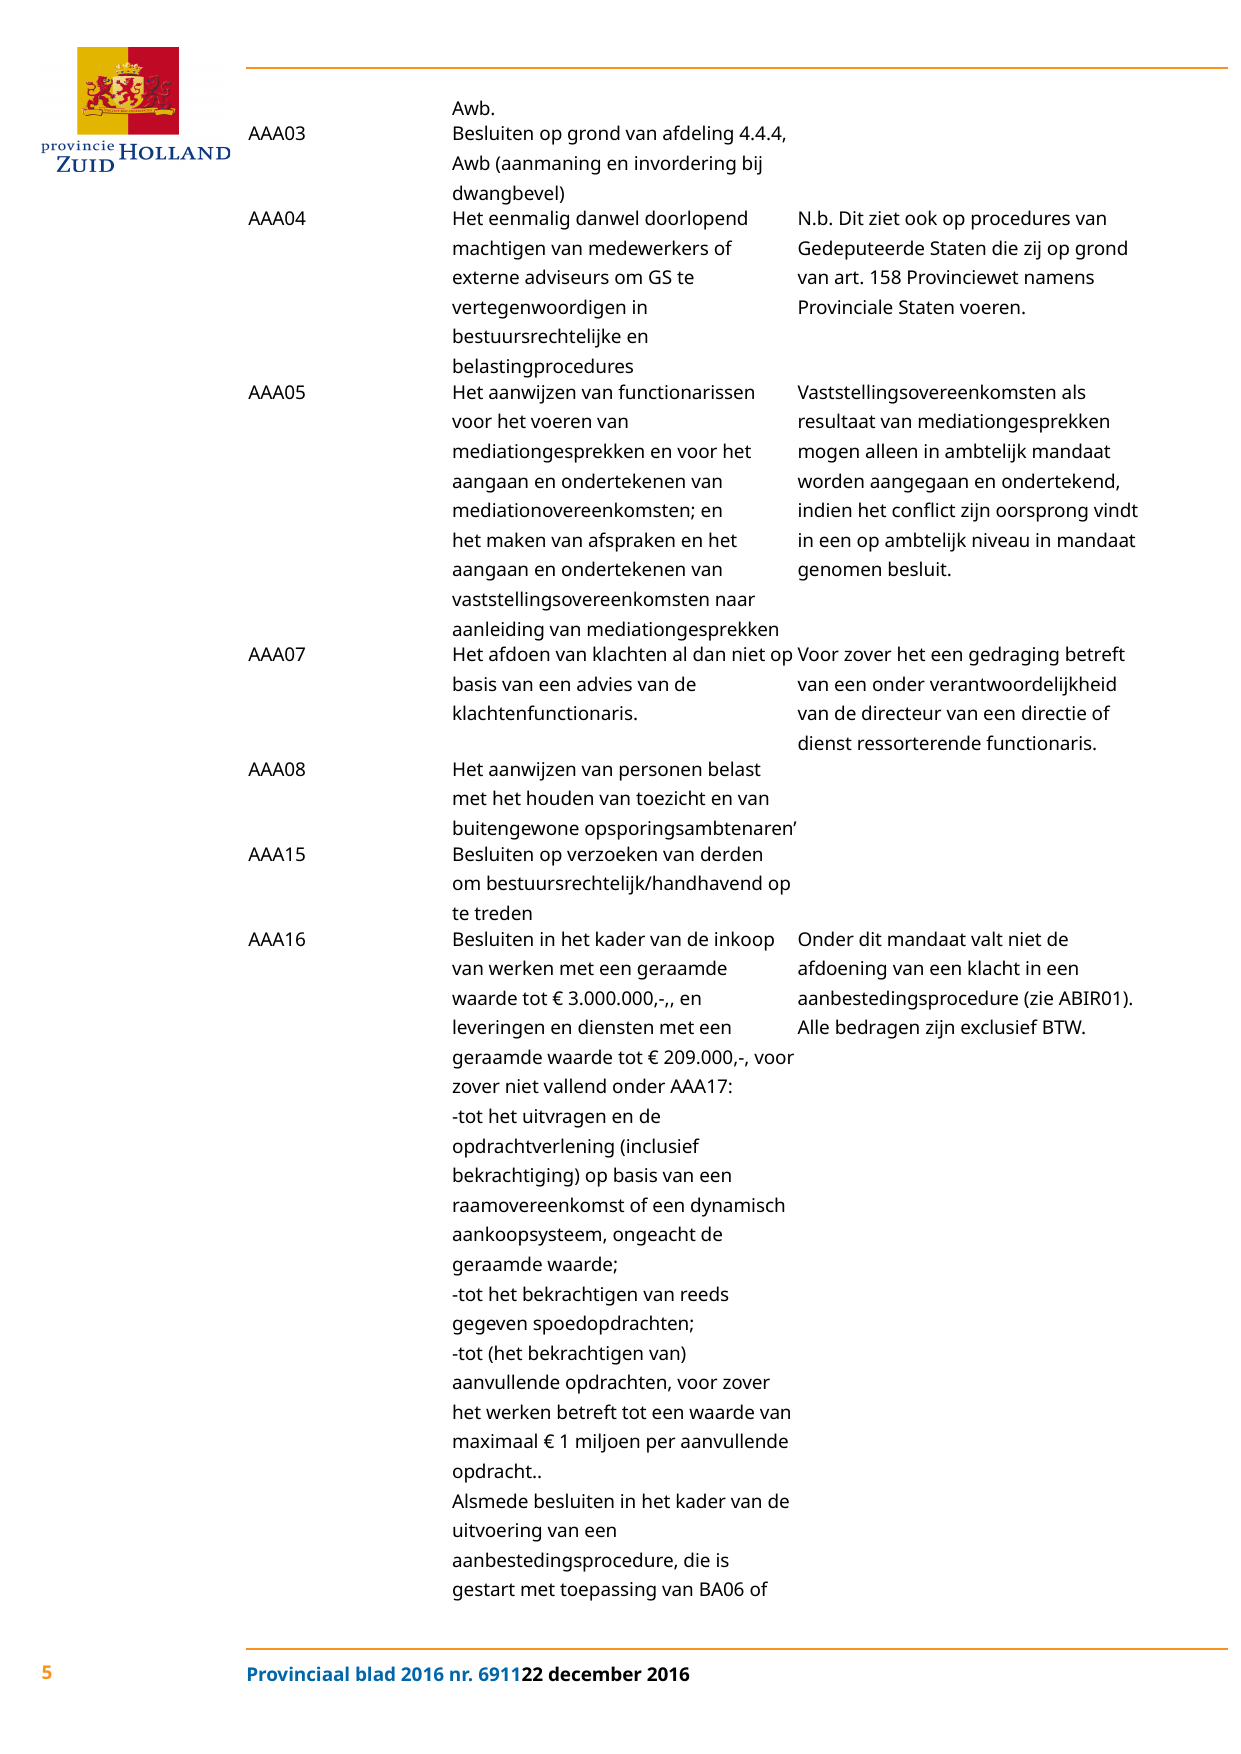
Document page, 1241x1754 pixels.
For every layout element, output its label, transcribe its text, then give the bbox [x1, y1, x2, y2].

table_cell Besluiten in het kader van de inkoop van werken met een geraamde waarde tot € 3.000.000,-,, en leveringen en diensten met een geraamde waarde tot € 209.000,-, voor zover niet vallend onder AAA17: -tot het uitvragen en de opdrachtverlening (inclusief bekrachtiging) op basis van een raamovereenkomst of een dynamisch aankoopsysteem, ongeacht de geraamde waarde; -tot het bekrachtigen van reeds gegeven spoedopdrachten; -tot (het bekrachtigen van) aanvullende opdrachten, voor zover het werken betreft tot een waarde van maximaal € 1 miljoen per aanvullende opdracht.. Alsmede besluiten in het kader van de uitvoering van een aanbestedingsprocedure, die is gestart met toepassing van BA06 of [452, 926, 797, 1602]
table_cell Onder dit mandaat valt niet de afdoening van een klacht in een aanbestedingsprocedure (zie ABIR01). Alle bedragen zijn exclusief BTW. [797, 926, 1152, 1602]
table_cell Besluiten op grond van afdeling 4.4.4, Awb (aanmaning en invordering bij dwangbevel) [452, 121, 797, 205]
table_cell [797, 756, 1152, 841]
table_cell Het afdoen van klachten al dan niet op basis van een advies van de klachtenfunctionaris. [452, 641, 797, 756]
table_cell Het aanwijzen van personen belast met het houden van toezicht en van buitengewone opsporingsambtenaren’ [452, 756, 797, 841]
table_cell AAA03 [248, 121, 452, 205]
table_cell AAA04 [248, 205, 452, 379]
table_cell [797, 841, 1152, 926]
table_cell Het aanwijzen van functionarissen voor het voeren van mediationgesprekken en voor het aangaan en ondertekenen van mediationovereenkomsten; en het maken van afspraken en het aangaan en ondertekenen van vaststellingsovereenkomsten naar aanleiding van mediationgesprekken [452, 379, 797, 641]
table_cell AAA08 [248, 756, 452, 841]
table_cell Vaststellingsovereenkomsten als resultaat van mediationgesprekken mogen alleen in ambtelijk mandaat worden aangegaan en ondertekend, indien het conflict zijn oorsprong vindt in een op ambtelijk niveau in mandaat genomen besluit. [797, 379, 1152, 641]
table_cell [248, 95, 452, 121]
table_cell AAA16 [248, 926, 452, 1602]
table_cell [797, 121, 1152, 205]
table_cell Het eenmalig danwel doorlopend machtigen van medewerkers of externe adviseurs om GS te vertegenwoordigen in bestuursrechtelijke en belastingprocedures [452, 205, 797, 379]
picture [41, 47, 231, 172]
table_cell AAA05 [248, 379, 452, 641]
table_cell Besluiten op verzoeken van derden om bestuursrechtelijk/handhavend op te treden [452, 841, 797, 926]
table_cell N.b. Dit ziet ook op procedures van Gedeputeerde Staten die zij op grond van art. 158 Provinciewet namens Provinciale Staten voeren. [797, 205, 1152, 379]
table_cell AAA15 [248, 841, 452, 926]
table_cell [797, 95, 1152, 121]
table_cell Voor zover het een gedraging betreft van een onder verantwoordelijkheid van de directeur van een directie of dienst ressorterende functionaris. [797, 641, 1152, 756]
table_cell AAA07 [248, 641, 452, 756]
table_cell Awb. [452, 95, 797, 121]
